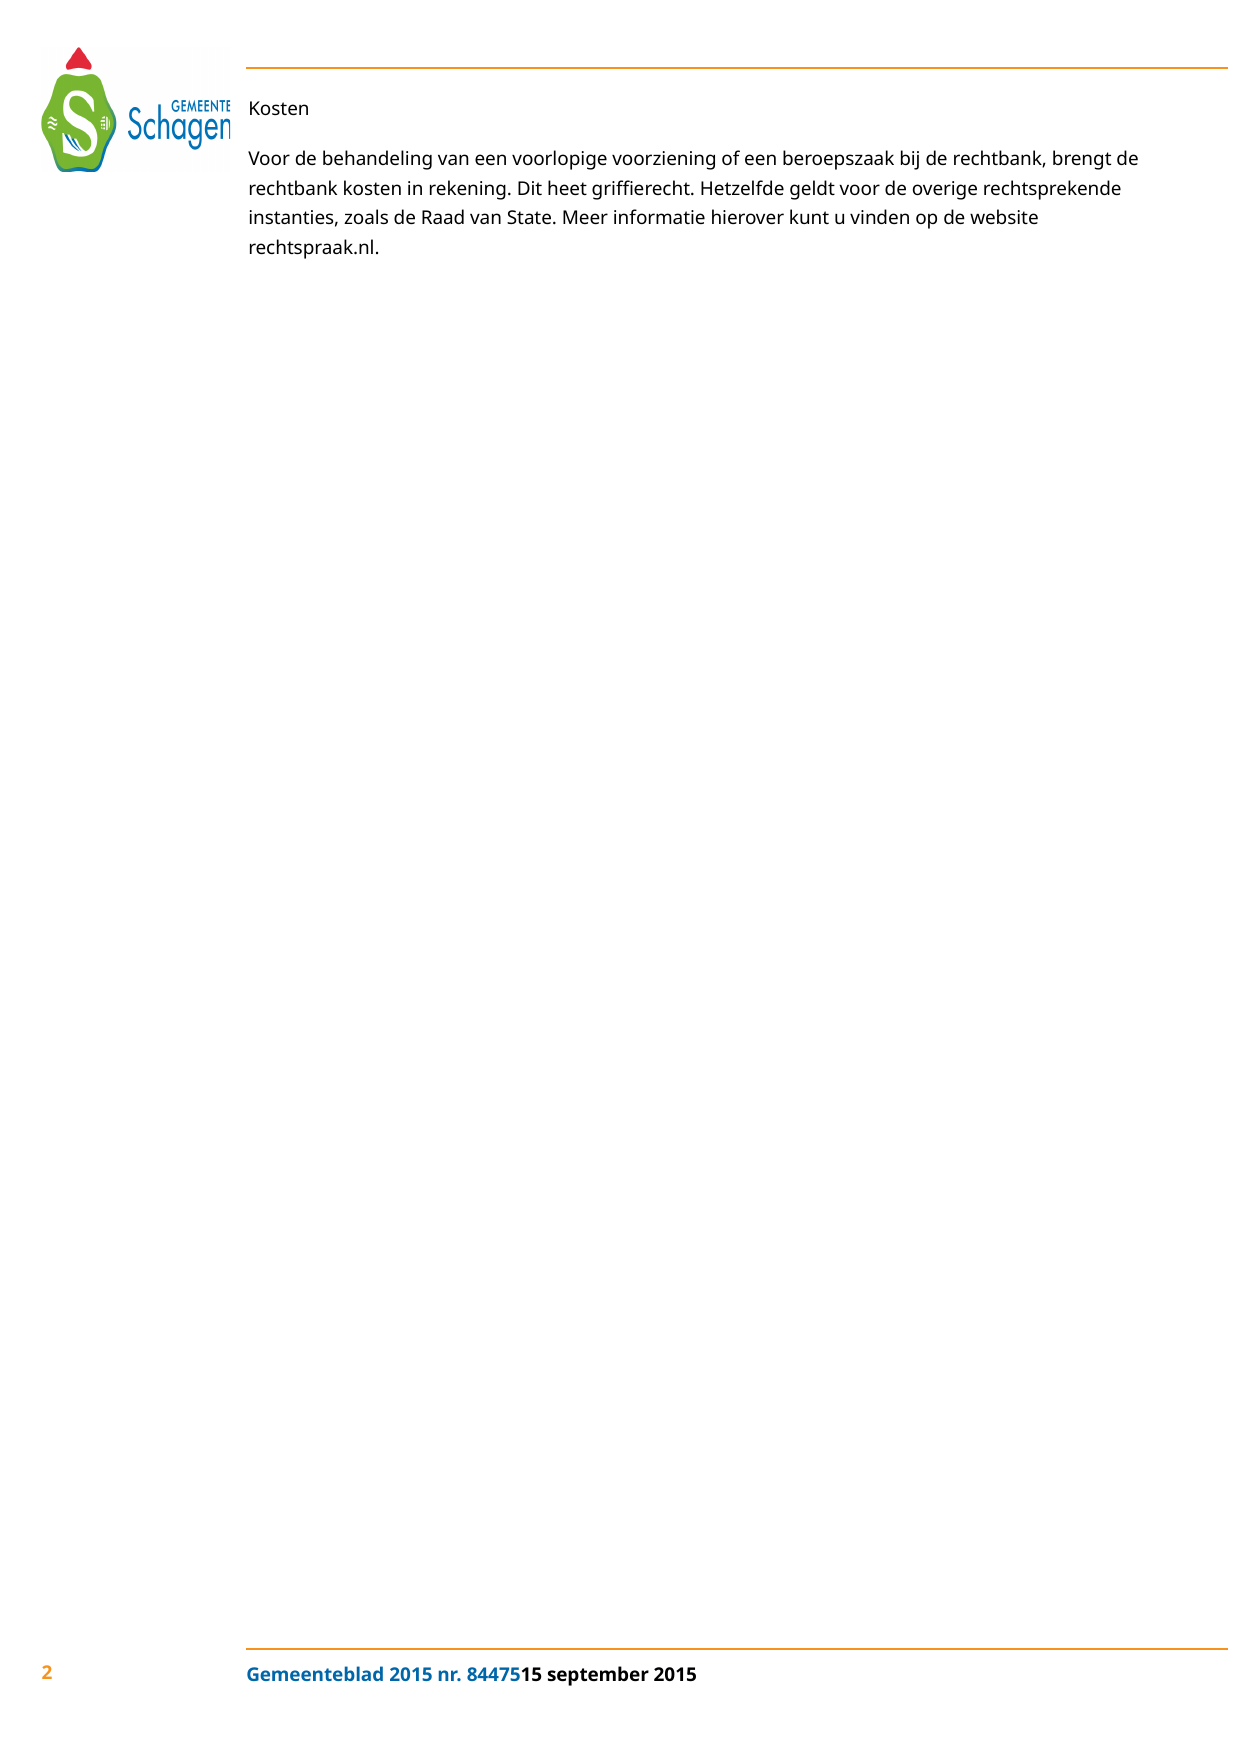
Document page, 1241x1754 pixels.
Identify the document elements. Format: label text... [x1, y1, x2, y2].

text Voor de behandeling van een voorlopige voorziening of een beroepszaak bij de rechtbank, brengt de rechtbank kosten in rekening. Dit heet griffierecht. Hetzelfde geldt voor de overige rechtsprekende instanties, zoals de Raad van State. Meer informatie hierover kunt u vinden op de website rechtspraak.nl. [248, 145, 1152, 260]
picture [41, 47, 231, 172]
text Kosten [248, 95, 1152, 121]
